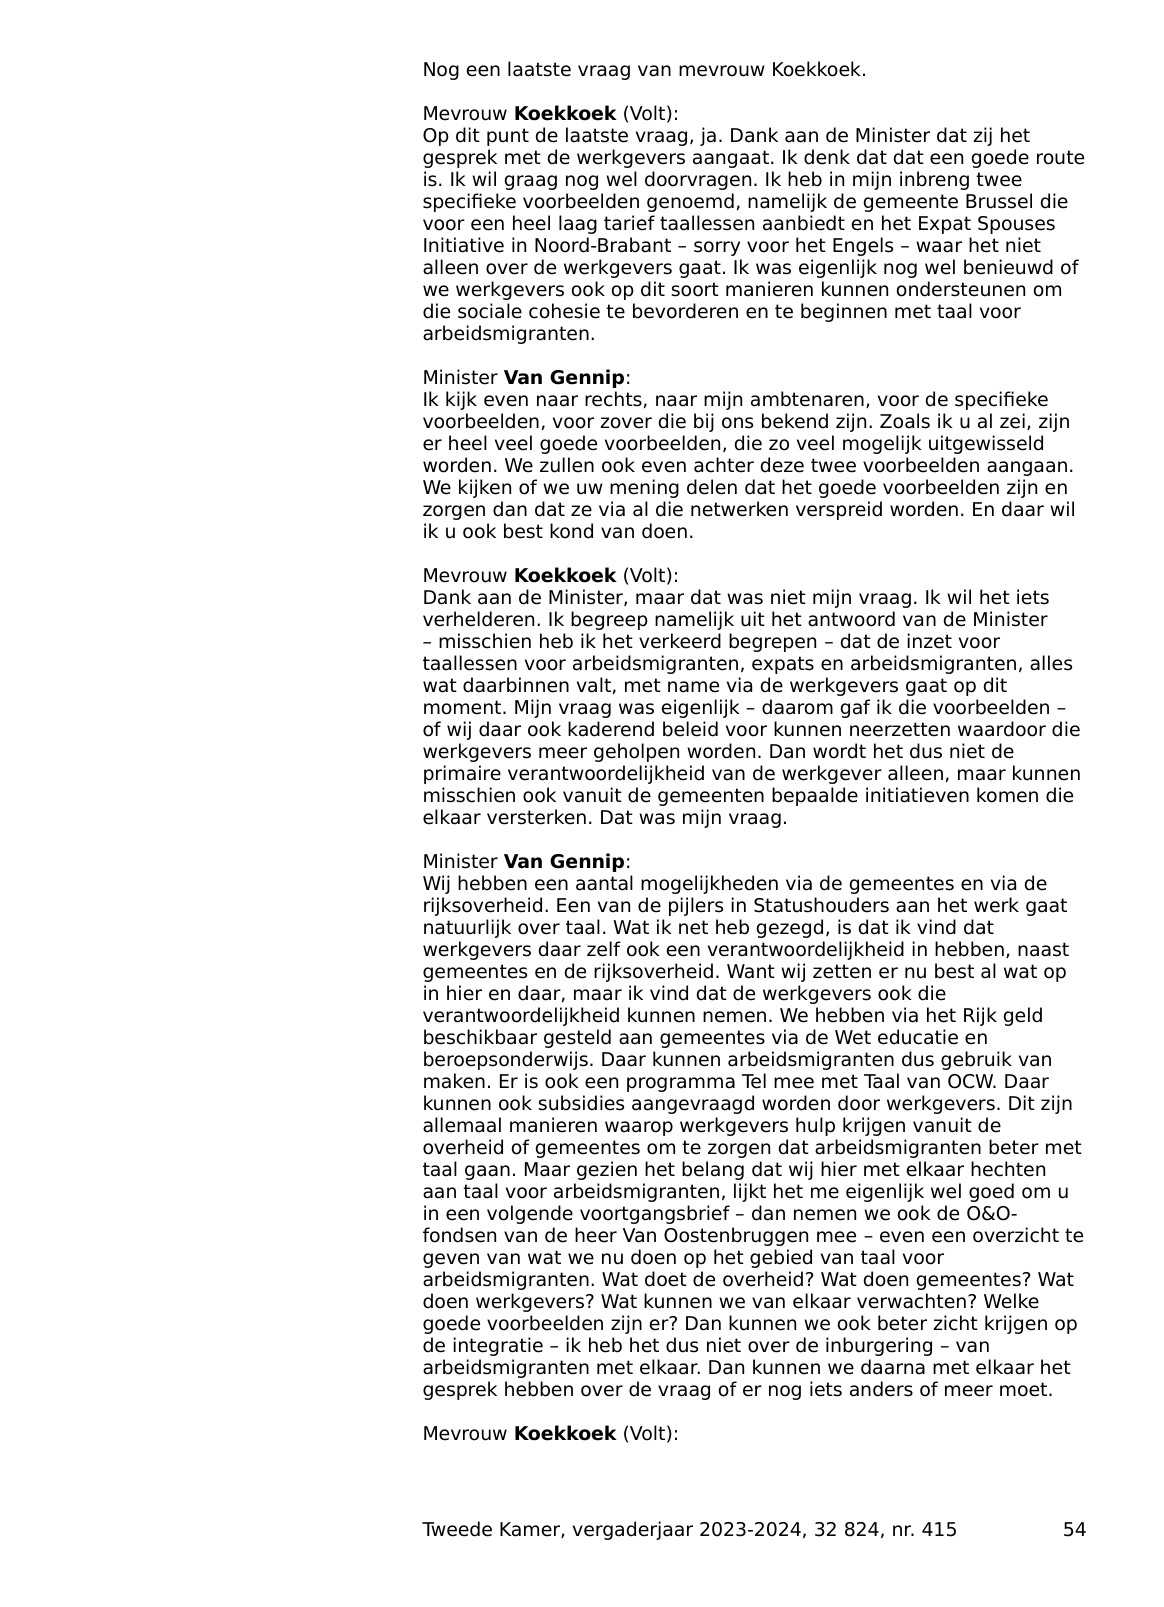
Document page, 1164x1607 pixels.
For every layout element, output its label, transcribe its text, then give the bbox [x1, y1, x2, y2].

text Mevrouw Koekkoek (Volt): [422, 103, 1087, 125]
text Mevrouw Koekkoek (Volt): [422, 565, 1087, 587]
text Minister Van Gennip: [422, 367, 1087, 389]
text Mevrouw Koekkoek (Volt): [422, 1423, 1087, 1445]
text Op dit punt de laatste vraag, ja. Dank aan de Minister dat zij het gesprek met de werkgevers aangaat. Ik denk dat dat een goede route is. Ik wil graag nog wel doorvragen. Ik heb in mijn inbreng twee specifieke voorbeelden genoemd, namelijk de gemeente Brussel die voor een heel laag tarief taallessen aanbiedt en het Expat Spouses Initiative in Noord-Brabant – sorry voor het Engels – waar het niet alleen over de werkgevers gaat. Ik was eigenlijk nog wel benieuwd of we werkgevers ook op dit soort manieren kunnen ondersteunen om die sociale cohesie te bevorderen en te beginnen met taal voor arbeidsmigranten. [422, 125, 1087, 345]
text Minister Van Gennip: [422, 851, 1087, 873]
text Dank aan de Minister, maar dat was niet mijn vraag. Ik wil het iets verhelderen. Ik begreep namelijk uit het antwoord van de Minister – misschien heb ik het verkeerd begrepen – dat de inzet voor taallessen voor arbeidsmigranten, expats en arbeidsmigranten, alles wat daarbinnen valt, met name via de werkgevers gaat op dit moment. Mijn vraag was eigenlijk – daarom gaf ik die voorbeelden – of wij daar ook kaderend beleid voor kunnen neerzetten waardoor die werkgevers meer geholpen worden. Dan wordt het dus niet de primaire verantwoordelijkheid van de werkgever alleen, maar kunnen misschien ook vanuit de gemeenten bepaalde initiatieven komen die elkaar versterken. Dat was mijn vraag. [422, 587, 1087, 829]
text Nog een laatste vraag van mevrouw Koekkoek. [422, 59, 1087, 81]
text Wij hebben een aantal mogelijkheden via de gemeentes en via de rijksoverheid. Een van de pijlers in Statushouders aan het werk gaat natuurlijk over taal. Wat ik net heb gezegd, is dat ik vind dat werkgevers daar zelf ook een verantwoordelijkheid in hebben, naast gemeentes en de rijksoverheid. Want wij zetten er nu best al wat op in hier en daar, maar ik vind dat de werkgevers ook die verantwoordelijkheid kunnen nemen. We hebben via het Rijk geld beschikbaar gesteld aan gemeentes via de Wet educatie en beroepsonderwijs. Daar kunnen arbeidsmigranten dus gebruik van maken. Er is ook een programma Tel mee met Taal van OCW. Daar kunnen ook subsidies aangevraagd worden door werkgevers. Dit zijn allemaal manieren waarop werkgevers hulp krijgen vanuit de overheid of gemeentes om te zorgen dat arbeidsmigranten beter met taal gaan. Maar gezien het belang dat wij hier met elkaar hechten aan taal voor arbeidsmigranten, lijkt het me eigenlijk wel goed om u in een volgende voortgangsbrief – dan nemen we ook de O&O-fondsen van de heer Van Oostenbruggen mee – even een overzicht te geven van wat we nu doen op het gebied van taal voor arbeidsmigranten. Wat doet de overheid? Wat doen gemeentes? Wat doen werkgevers? Wat kunnen we van elkaar verwachten? Welke goede voorbeelden zijn er? Dan kunnen we ook beter zicht krijgen op de integratie – ik heb het dus niet over de inburgering – van arbeidsmigranten met elkaar. Dan kunnen we daarna met elkaar het gesprek hebben over de vraag of er nog iets anders of meer moet. [422, 873, 1087, 1401]
text Ik kijk even naar rechts, naar mijn ambtenaren, voor de specifieke voorbeelden, voor zover die bij ons bekend zijn. Zoals ik u al zei, zijn er heel veel goede voorbeelden, die zo veel mogelijk uitgewisseld worden. We zullen ook even achter deze twee voorbeelden aangaan. We kijken of we uw mening delen dat het goede voorbeelden zijn en zorgen dan dat ze via al die netwerken verspreid worden. En daar wil ik u ook best kond van doen. [422, 389, 1087, 543]
